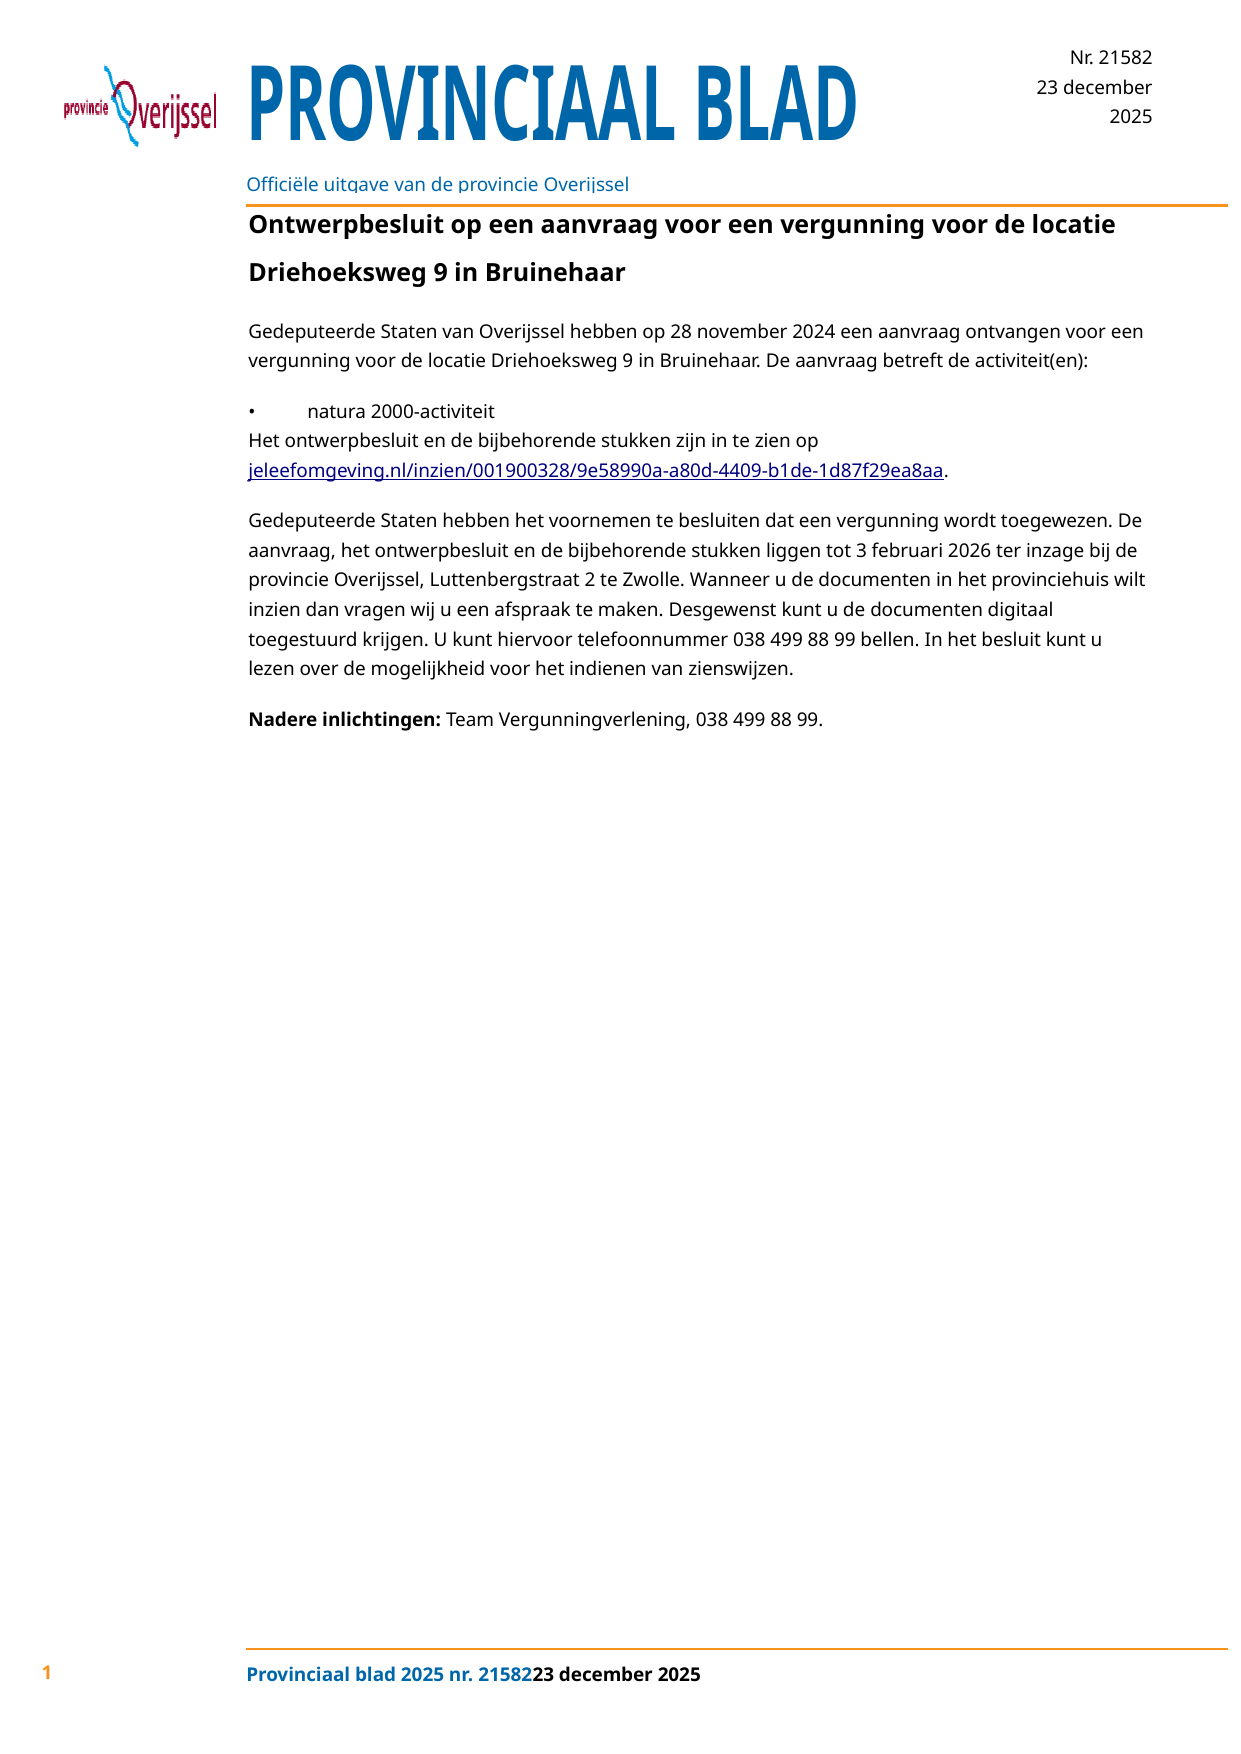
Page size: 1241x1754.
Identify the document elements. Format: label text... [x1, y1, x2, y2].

text Gedeputeerde Staten van Overijssel hebben op 28 november 2024 een aanvraag ontvangen voor een vergunning voor de locatie Driehoeksweg 9 in Bruinehaar. De aanvraag betreft de activiteit(en): [248, 318, 1152, 373]
text Nadere inlichtingen: Team Vergunningverlening, 038 499 88 99. [248, 706, 1152, 732]
picture [41, 47, 231, 172]
list natura 2000-activiteit [248, 398, 1152, 424]
text Het ontwerpbesluit en de bijbehorende stukken zijn in te zien op jeleefomgeving.nl/inzien/001900328/9e58990a-a80d-4409-b1de-1d87f29ea8aa. [248, 427, 1152, 483]
text Ontwerpbesluit op een aanvraag voor een vergunning voor de locatie Driehoeksweg 9 in Bruinehaar [248, 207, 1152, 288]
text Gedeputeerde Staten hebben het voornemen te besluiten dat een vergunning wordt toegewezen. De aanvraag, het ontwerpbesluit en de bijbehorende stukken liggen tot 3 februari 2026 ter inzage bij de provincie Overijssel, Luttenbergstraat 2 te Zwolle. Wanneer u de documenten in het provinciehuis wilt inzien dan vragen wij u een afspraak te maken. Desgewenst kunt u de documenten digitaal toegestuurd krijgen. U kunt hiervoor telefoonnummer 038 499 88 99 bellen. In het besluit kunt u lezen over de mogelijkheid voor het indienen van zienswijzen. [248, 507, 1152, 681]
